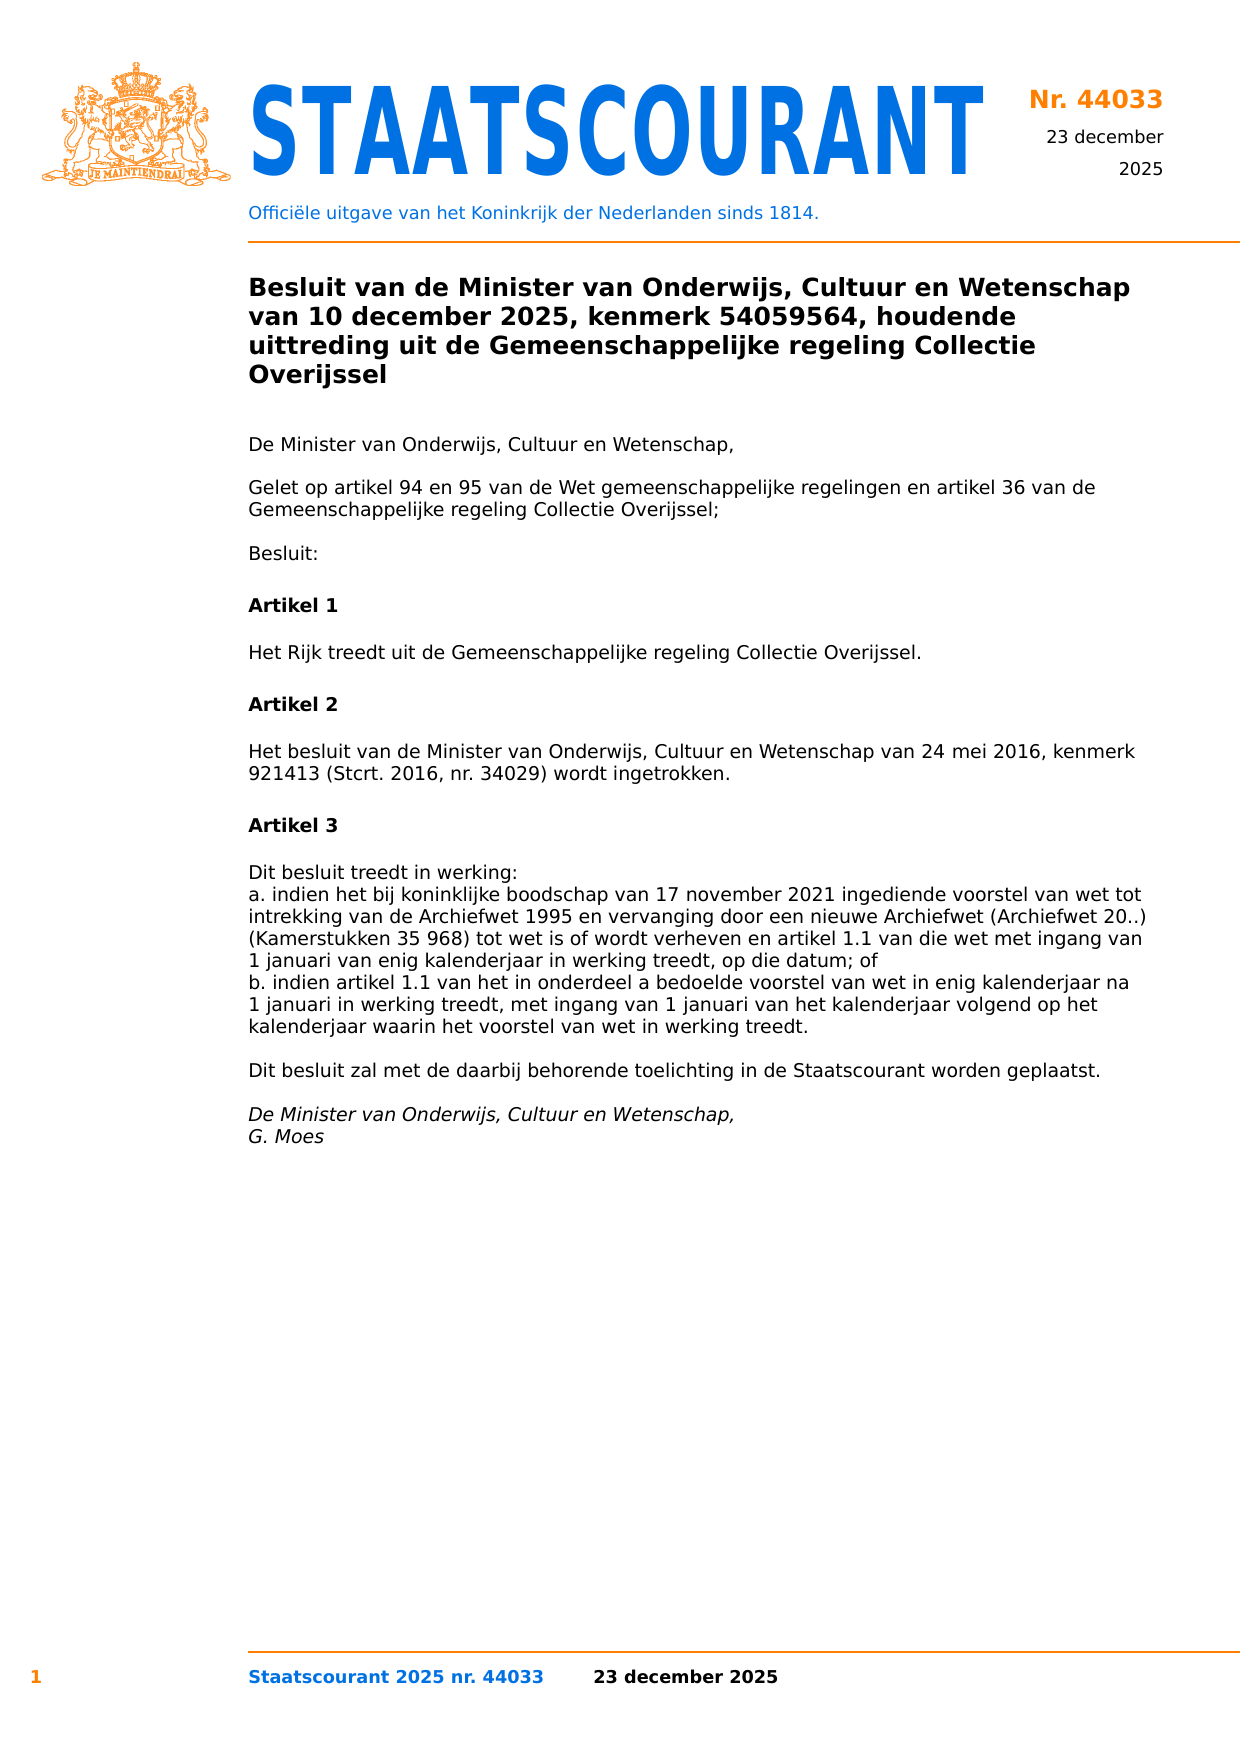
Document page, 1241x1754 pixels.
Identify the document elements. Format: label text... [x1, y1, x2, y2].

text a. indien het bij koninklijke boodschap van 17 november 2021 ingediende voorstel van wet tot intrekking van de Archiefwet 1995 en vervanging door een nieuwe Archiefwet (Archiefwet 20..) (Kamerstukken 35 968) tot wet is of wordt verheven en artikel 1.1 van die wet met ingang van 1 januari van enig kalenderjaar in werking treedt, op die datum; of [248, 884, 1163, 972]
text Het besluit van de Minister van Onderwijs, Cultuur en Wetenschap van 24 mei 2016, kenmerk 921413 (Stcrt. 2016, nr. 34029) wordt ingetrokken. [248, 741, 1163, 785]
table_header STAATSCOURANT [248, 62, 998, 203]
table_cell 23 december [998, 121, 1240, 153]
table_header Nr. 44033 [998, 62, 1240, 121]
subtitle Artikel 3 [248, 815, 1163, 837]
text De Minister van Onderwijs, Cultuur en Wetenschap, G. Moes [248, 1103, 1163, 1147]
subtitle Besluit van de Minister van Onderwijs, Cultuur en Wetenschap van 10 december 2025, kenmerk 54059564, houdende uittreding uit de Gemeenschappelijke regeling Collectie Overijssel [248, 273, 1163, 390]
table_cell Officiële uitgave van het Koninkrijk der Nederlanden sinds 1814. [248, 203, 1240, 241]
text Dit besluit zal met de daarbij behorende toelichting in de Staatscourant worden geplaatst. [248, 1060, 1163, 1082]
subtitle Artikel 1 [248, 595, 1163, 617]
table_cell 2025 [998, 153, 1240, 203]
text b. indien artikel 1.1 van het in onderdeel a bedoelde voorstel van wet in enig kalenderjaar na 1 januari in werking treedt, met ingang van 1 januari van het kalenderjaar volgend op het kalenderjaar waarin het voorstel van wet in werking treedt. [248, 972, 1163, 1038]
subtitle Artikel 2 [248, 694, 1163, 716]
table_header [25, 62, 248, 241]
text Dit besluit treedt in werking: [248, 862, 1163, 884]
text Besluit: [248, 543, 1163, 565]
text De Minister van Onderwijs, Cultuur en Wetenschap, [248, 433, 1163, 455]
picture [41, 62, 231, 186]
text Gelet op artikel 94 en 95 van de Wet gemeenschappelijke regelingen en artikel 36 van de Gemeenschappelijke regeling Collectie Overijssel; [248, 477, 1163, 521]
text Het Rijk treedt uit de Gemeenschappelijke regeling Collectie Overijssel. [248, 642, 1163, 664]
